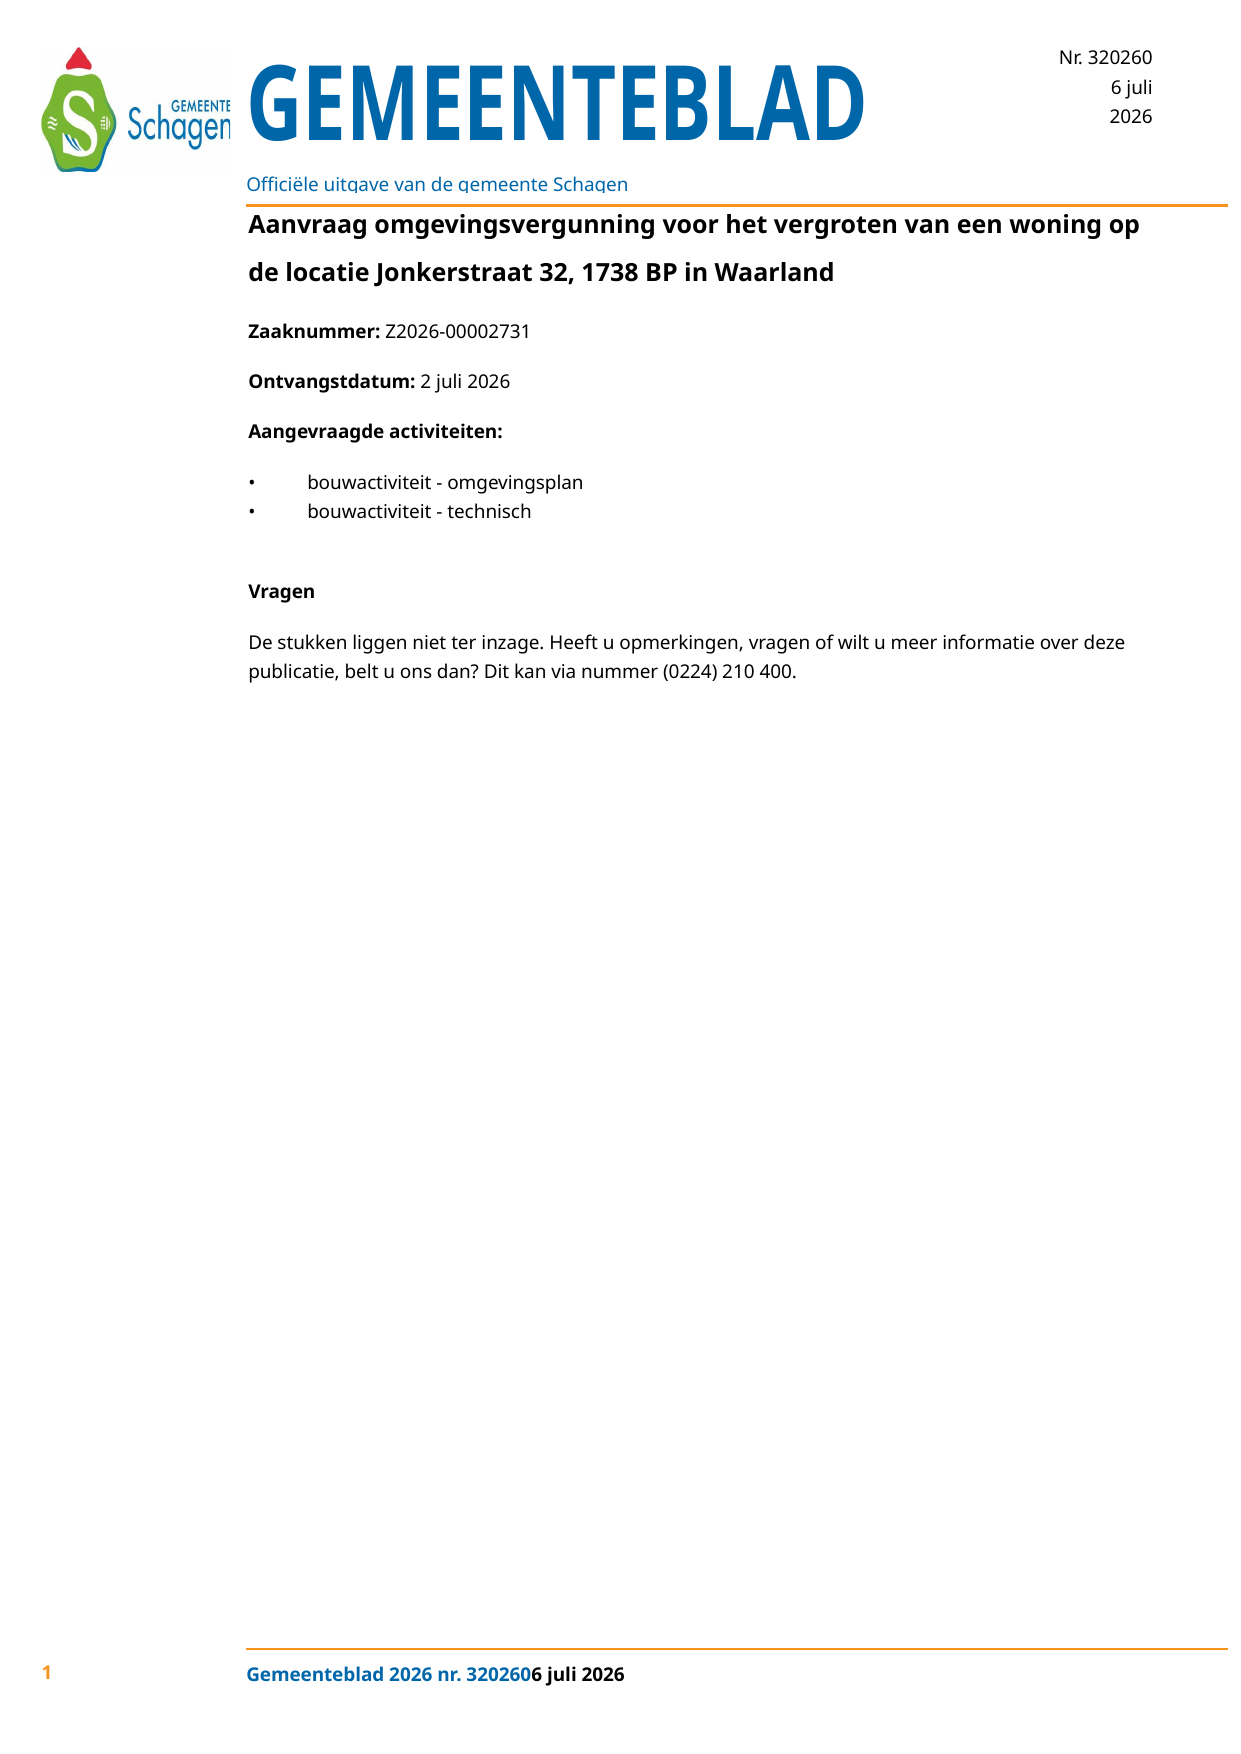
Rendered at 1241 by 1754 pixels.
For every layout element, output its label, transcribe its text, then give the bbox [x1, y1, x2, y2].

picture [41, 47, 231, 172]
text Vragen [248, 579, 1152, 604]
text Aanvraag omgevingsvergunning voor het vergroten van een woning op de locatie Jonkerstraat 32, 1738 BP in Waarland [248, 207, 1152, 288]
list bouwactiviteit - omgevingsplan [248, 469, 1152, 495]
text Aangevraagde activiteiten: [248, 419, 1152, 444]
text Zaaknummer: Z2026-00002731 [248, 318, 1152, 344]
text Ontvangstdatum: 2 juli 2026 [248, 368, 1152, 394]
text De stukken liggen niet ter inzage. Heeft u opmerkingen, vragen of wilt u meer informatie over deze publicatie, belt u ons dan? Dit kan via nummer (0224) 210 400. [248, 629, 1152, 684]
list bouwactiviteit - technisch [248, 499, 1152, 524]
